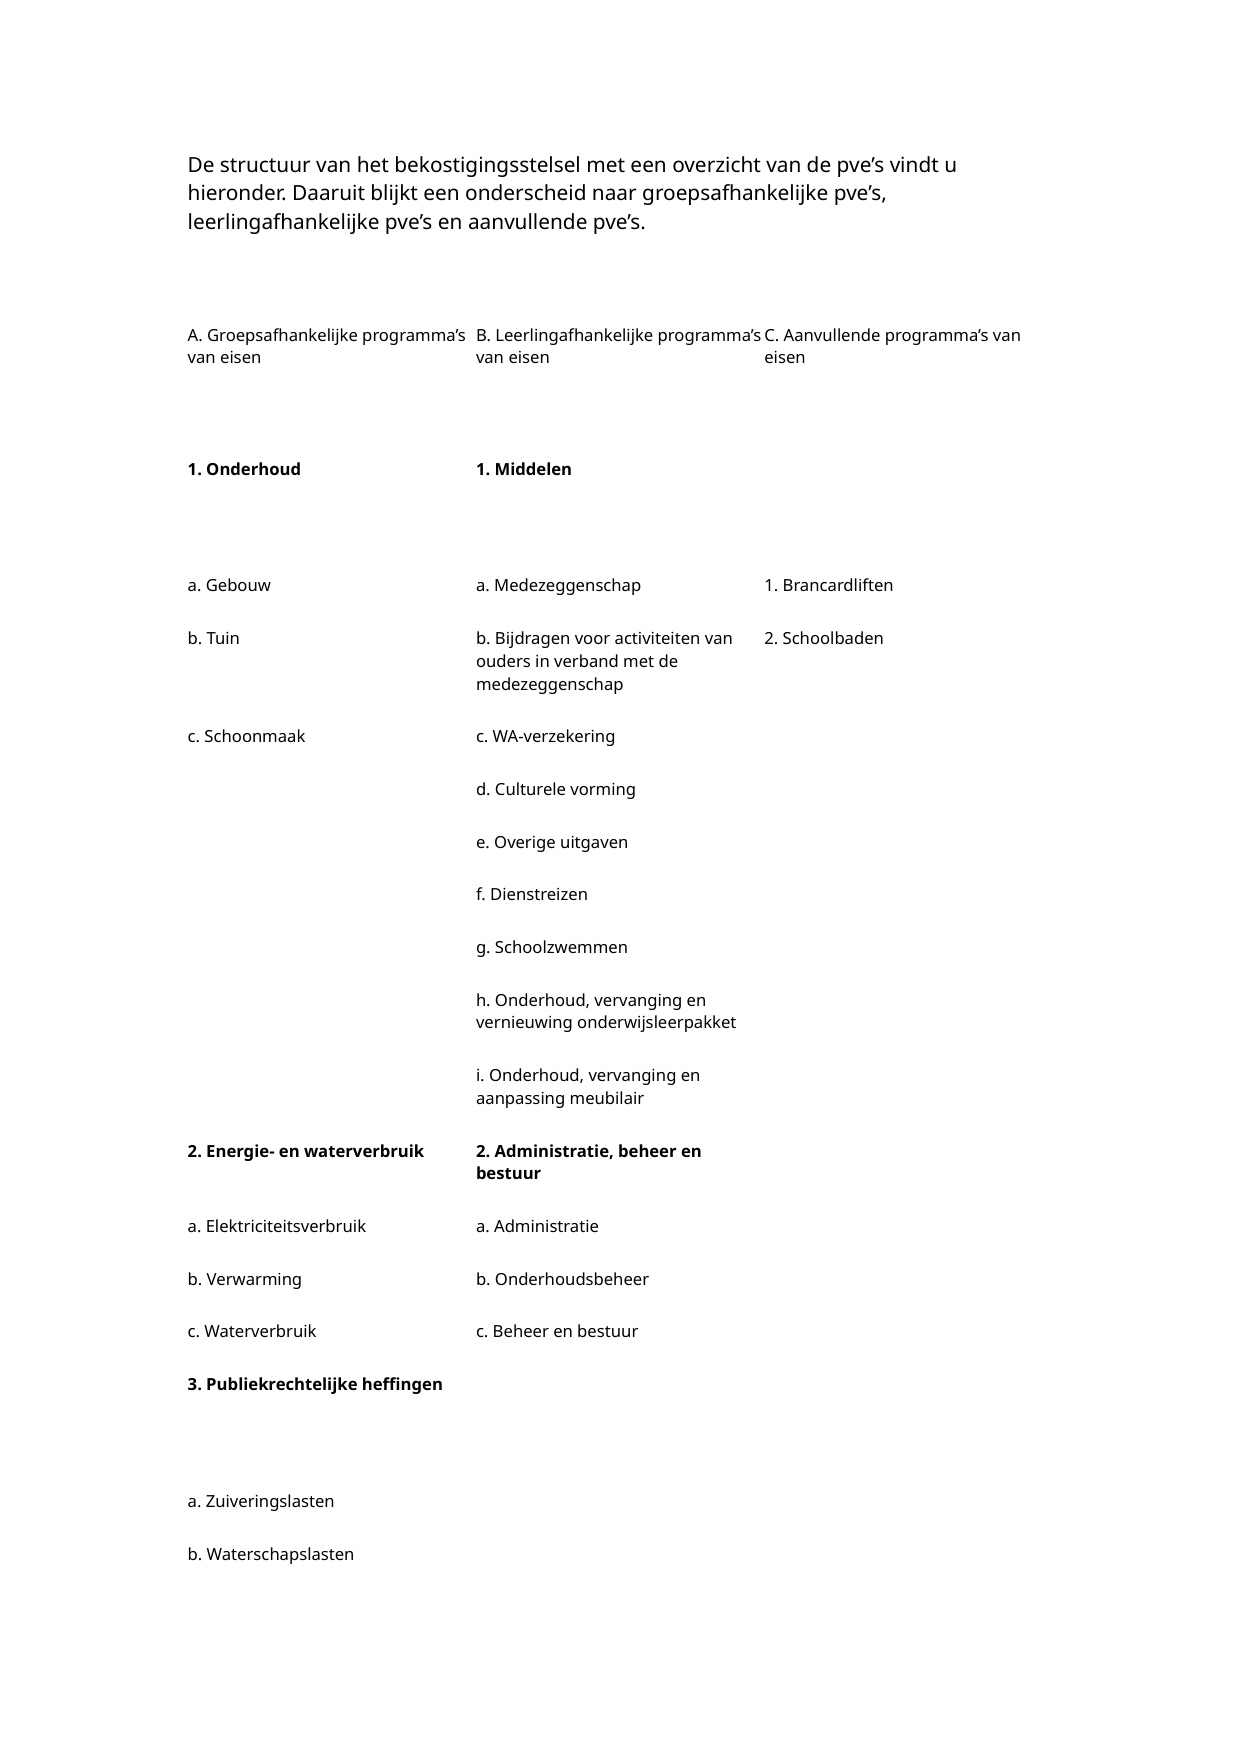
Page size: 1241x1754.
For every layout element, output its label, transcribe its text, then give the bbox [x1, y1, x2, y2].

table_cell [764, 1373, 1053, 1431]
table_cell a. Administratie b. Onderhoudsbeheer c. Beheer en bestuur [476, 1215, 764, 1373]
table_cell a. Medezeggenschap b. Bijdragen voor activiteiten van ouders in verband met de medezeggenschap [476, 574, 764, 725]
table_cell 3. Publiekrechtelijke heffingen [188, 1373, 476, 1431]
table_cell 2. Administratie, beheer en bestuur [476, 1139, 764, 1214]
table_cell a. Elektriciteitsverbruik b. Verwarming c. Waterverbruik [188, 1215, 476, 1373]
table_cell [476, 399, 764, 457]
table_cell 2. Energie- en waterverbruik [188, 1139, 476, 1214]
table_cell [188, 516, 476, 574]
table_cell [764, 516, 1053, 574]
table_cell [188, 399, 476, 457]
table_cell 1. Onderhoud [188, 457, 476, 516]
table_cell c. Schoonmaak [188, 725, 476, 1139]
table_cell [764, 1431, 1053, 1489]
table_cell [764, 725, 1053, 1139]
text De structuur van het bekostigingsstelsel met een overzicht van de pve’s vindt u hieronder. Daaruit blijkt een onderscheid naar groepsafhankelijke pve’s, leerlingafhankelijke pve’s en aanvullende pve’s. [187, 150, 1053, 235]
table_header B. Leerlingafhankelijke programma’s van eisen [476, 323, 764, 399]
table_cell a. Zuiveringslasten b. Waterschapslasten [188, 1490, 476, 1595]
table_cell [764, 1490, 1053, 1595]
table_header C. Aanvullende programma’s van eisen [764, 323, 1053, 399]
table_cell [764, 1215, 1053, 1373]
table_cell 1. Brancardliften 2. Schoolbaden [764, 574, 1053, 725]
table_cell [476, 516, 764, 574]
table_cell [476, 1373, 764, 1431]
table_cell c. WA-verzekering d. Culturele vorming e. Overige uitgaven f. Dienstreizen g. Schoolzwemmen h. Onderhoud, vervanging en vernieuwing onderwijsleerpakket i. Onderhoud, vervanging en aanpassing meubilair [476, 725, 764, 1139]
table_cell 1. Middelen [476, 457, 764, 516]
table_cell [188, 1431, 476, 1489]
table_cell a. Gebouw b. Tuin [188, 574, 476, 725]
table_cell [764, 457, 1053, 516]
table_header A. Groepsafhankelijke programma’s van eisen [188, 323, 476, 399]
table_cell [476, 1490, 764, 1595]
table_cell [764, 399, 1053, 457]
table_cell [764, 1139, 1053, 1214]
table_cell [476, 1431, 764, 1489]
